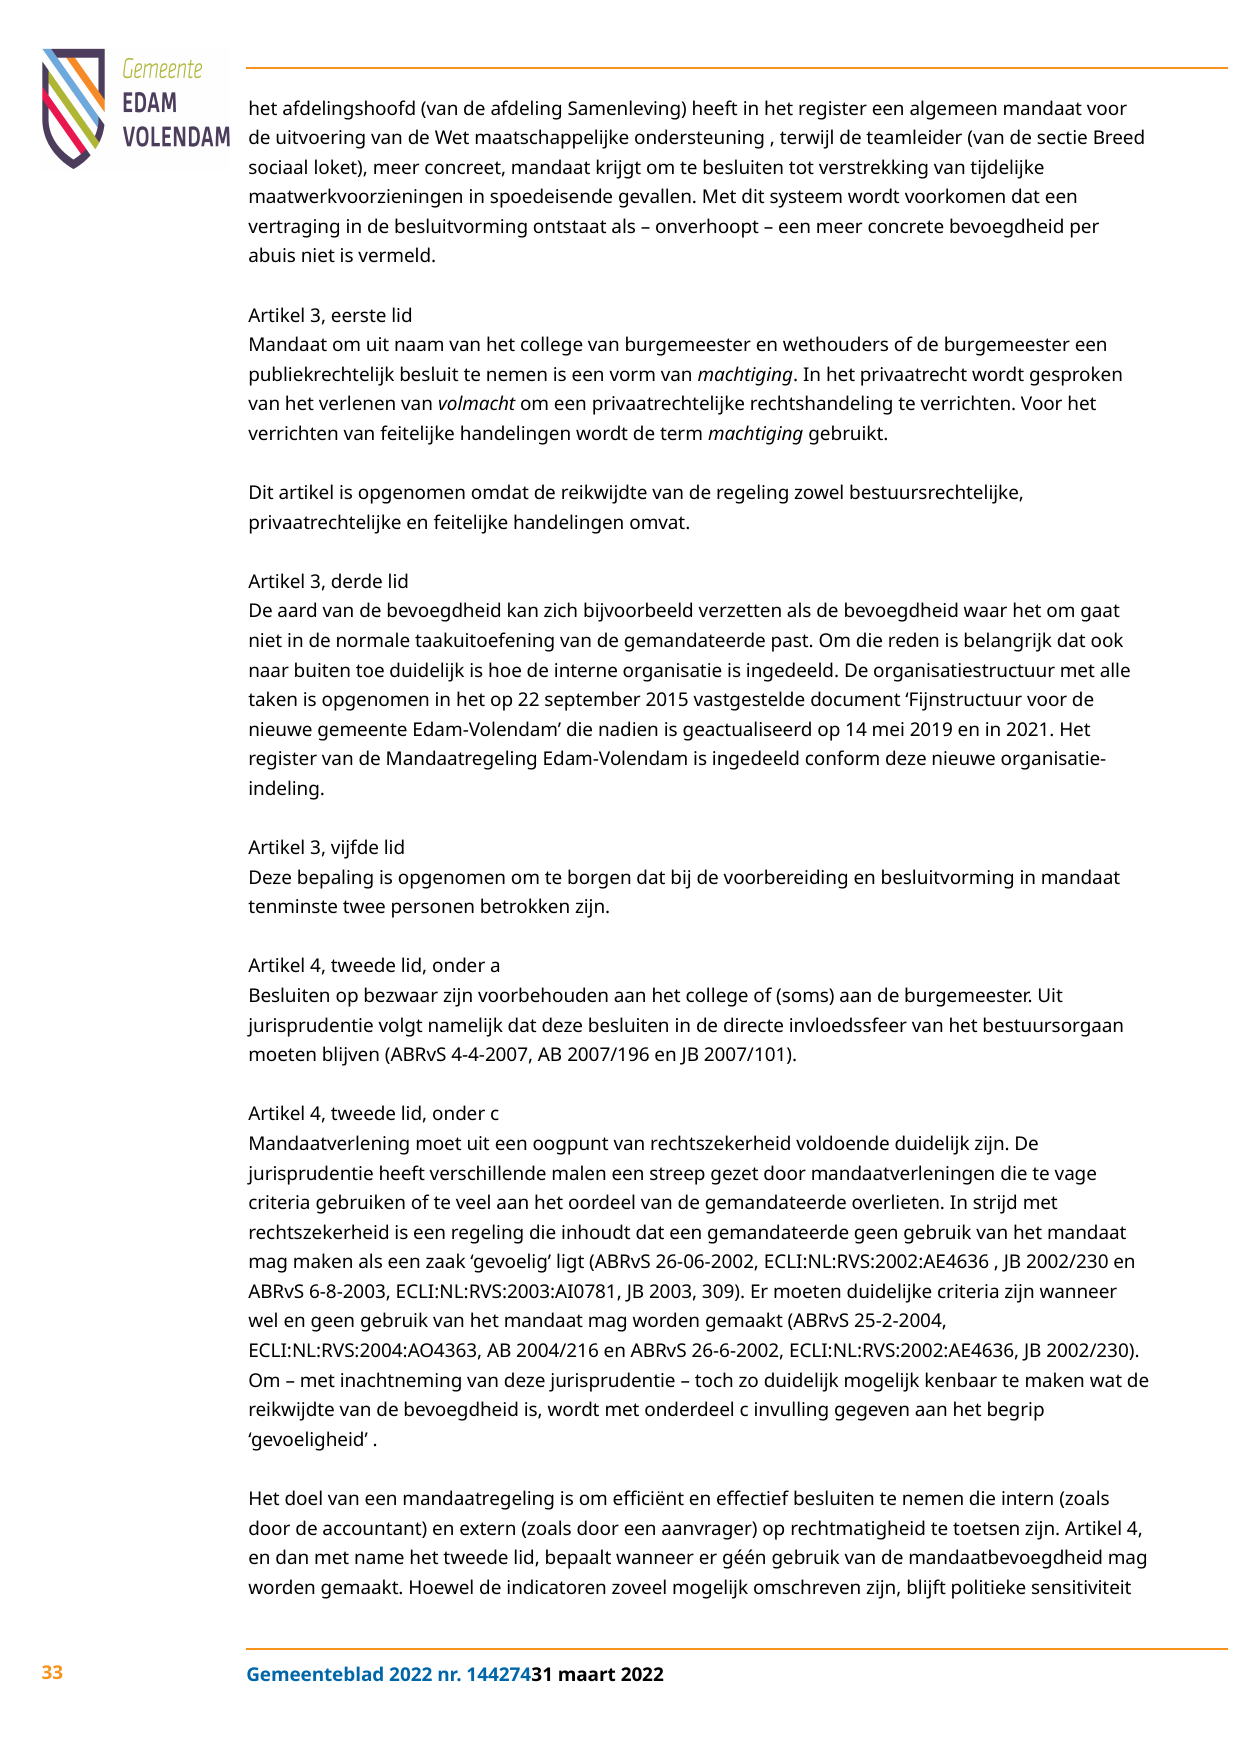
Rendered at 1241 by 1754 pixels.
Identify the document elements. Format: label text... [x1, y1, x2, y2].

text De aard van de bevoegdheid kan zich bijvoorbeeld verzetten als de bevoegdheid waar het om gaat niet in de normale taakuitoefening van de gemandateerde past. Om die reden is belangrijk dat ook naar buiten toe duidelijk is hoe de interne organisatie is ingedeeld. De organisatiestructuur met alle taken is opgenomen in het op 22 september 2015 vastgestelde document ‘Fijnstructuur voor de nieuwe gemeente Edam-Volendam’ die nadien is geactualiseerd op 14 mei 2019 en in 2021. Het register van de Mandaatregeling Edam-Volendam is ingedeeld conform deze nieuwe organisatie-indeling. [248, 598, 1152, 801]
text Artikel 4, tweede lid, onder c [248, 1101, 1152, 1126]
text Het doel van een mandaatregeling is om efficiënt en effectief besluiten te nemen die intern (zoals door de accountant) en extern (zoals door een aanvrager) op rechtmatigheid te toetsen zijn. Artikel 4, en dan met name het tweede lid, bepaalt wanneer er géén gebruik van de mandaatbevoegdheid mag worden gemaakt. Hoewel de indicatoren zoveel mogelijk omschreven zijn, blijft politieke sensitiviteit [248, 1485, 1152, 1600]
text Besluiten op bezwaar zijn voorbehouden aan het college of (soms) aan de burgemeester. Uit jurisprudentie volgt namelijk dat deze besluiten in de directe invloedssfeer van het bestuursorgaan moeten blijven (ABRvS 4-4-2007, AB 2007/196 en JB 2007/101). [248, 982, 1152, 1067]
text Mandaat om uit naam van het college van burgemeester en wethouders of de burgemeester een publiekrechtelijk besluit te nemen is een vorm van machtiging. In het privaatrecht wordt gesproken van het verlenen van volmacht om een privaatrechtelijke rechtshandeling te verrichten. Voor het verrichten van feitelijke handelingen wordt de term machtiging gebruikt. [248, 331, 1152, 446]
text het afdelingshoofd (van de afdeling Samenleving) heeft in het register een algemeen mandaat voor de uitvoering van de Wet maatschappelijke ondersteuning , terwijl de teamleider (van de sectie Breed sociaal loket), meer concreet, mandaat krijgt om te besluiten tot verstrekking van tijdelijke maatwerkvoorzieningen in spoedeisende gevallen. Met dit systeem wordt voorkomen dat een vertraging in de besluitvorming ontstaat als – onverhoopt – een meer concrete bevoegdheid per abuis niet is vermeld. [248, 95, 1152, 268]
picture [41, 47, 231, 172]
text Mandaatverlening moet uit een oogpunt van rechtszekerheid voldoende duidelijk zijn. De jurisprudentie heeft verschillende malen een streep gezet door mandaatverleningen die te vage criteria gebruiken of te veel aan het oordeel van de gemandateerde overlieten. In strijd met rechtszekerheid is een regeling die inhoudt dat een gemandateerde geen gebruik van het mandaat mag maken als een zaak ‘gevoelig’ ligt (ABRvS 26-06-2002, ECLI:NL:RVS:2002:AE4636 , JB 2002/230 en ABRvS 6-8-2003, ECLI:NL:RVS:2003:AI0781, JB 2003, 309). Er moeten duidelijke criteria zijn wanneer wel en geen gebruik van het mandaat mag worden gemaakt (ABRvS 25-2-2004, ECLI:NL:RVS:2004:AO4363, AB 2004/216 en ABRvS 26-6-2002, ECLI:NL:RVS:2002:AE4636, JB 2002/230). Om – met inachtneming van deze jurisprudentie – toch zo duidelijk mogelijk kenbaar te maken wat de reikwijdte van de bevoegdheid is, wordt met onderdeel c invulling gegeven aan het begrip ‘gevoeligheid’ . [248, 1130, 1152, 1452]
text Artikel 3, vijfde lid [248, 834, 1152, 860]
text Artikel 3, derde lid [248, 568, 1152, 594]
text Deze bepaling is opgenomen om te borgen dat bij de voorbereiding en besluitvorming in mandaat tenminste twee personen betrokken zijn. [248, 864, 1152, 919]
text Artikel 3, eerste lid [248, 302, 1152, 328]
text Dit artikel is opgenomen omdat de reikwijdte van de regeling zowel bestuursrechtelijke, privaatrechtelijke en feitelijke handelingen omvat. [248, 479, 1152, 535]
text Artikel 4, tweede lid, onder a [248, 953, 1152, 978]
